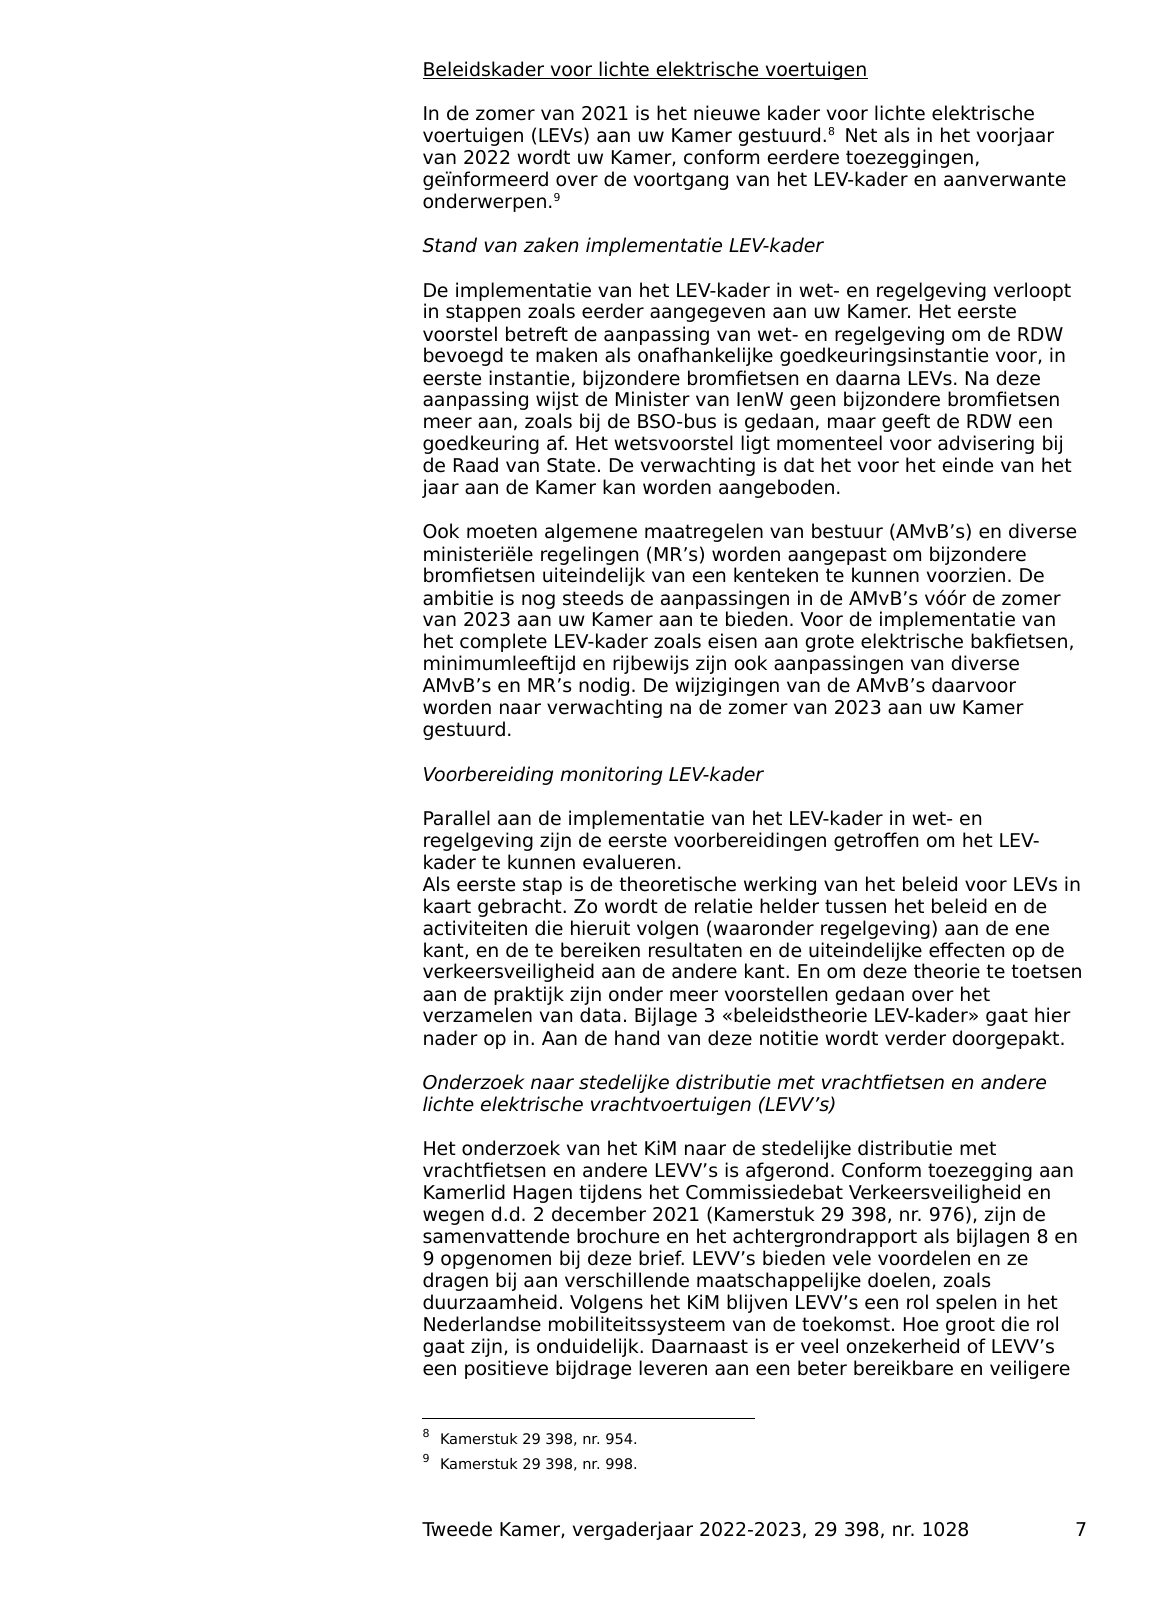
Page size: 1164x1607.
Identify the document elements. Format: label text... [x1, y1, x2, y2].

text Ook moeten algemene maatregelen van bestuur (AMvB’s) en diverse ministeriële regelingen (MR’s) worden aangepast om bijzondere bromfietsen uiteindelijk van een kenteken te kunnen voorzien. De ambitie is nog steeds de aanpassingen in de AMvB’s vóór de zomer van 2023 aan uw Kamer aan te bieden. Voor de implementatie van het complete LEV-kader zoals eisen aan grote elektrische bakfietsen, minimumleeftijd en rijbewijs zijn ook aanpassingen van diverse AMvB’s en MR’s nodig. De wijzigingen van de AMvB’s daarvoor worden naar verwachting na de zomer van 2023 aan uw Kamer gestuurd. [422, 521, 1087, 741]
subtitle Beleidskader voor lichte elektrische voertuigen [422, 59, 1087, 81]
text In de zomer van 2021 is het nieuwe kader voor lichte elektrische voertuigen (LEVs) aan uw Kamer gestuurd. Net als in het voorjaar van 2022 wordt uw Kamer, conform eerdere toezeggingen, geïnformeerd over de voortgang van het LEV-kader en aanverwante onderwerpen. [422, 103, 1087, 213]
text De implementatie van het LEV-kader in wet- en regelgeving verloopt in stappen zoals eerder aangegeven aan uw Kamer. Het eerste voorstel betreft de aanpassing van wet- en regelgeving om de RDW bevoegd te maken als onafhankelijke goedkeuringsinstantie voor, in eerste instantie, bijzondere bromfietsen en daarna LEVs. Na deze aanpassing wijst de Minister van IenW geen bijzondere bromfietsen meer aan, zoals bij de BSO-bus is gedaan, maar geeft de RDW een goedkeuring af. Het wetsvoorstel ligt momenteel voor advisering bij de Raad van State. De verwachting is dat het voor het einde van het jaar aan de Kamer kan worden aangeboden. [422, 279, 1087, 499]
text Het onderzoek van het KiM naar de stedelijke distributie met vrachtfietsen en andere LEVV’s is afgerond. Conform toezegging aan Kamerlid Hagen tijdens het Commissiedebat Verkeersveiligheid en wegen d.d. 2 december 2021 (Kamerstuk 29 398, nr. 976), zijn de samenvattende brochure en het achtergrondrapport als bijlagen 8 en 9 opgenomen bij deze brief. LEVV’s bieden vele voordelen en ze dragen bij aan verschillende maatschappelijke doelen, zoals duurzaamheid. Volgens het KiM blijven LEVV’s een rol spelen in het Nederlandse mobiliteitssysteem van de toekomst. Hoe groot die rol gaat zijn, is onduidelijk. Daarnaast is er veel onzekerheid of LEVV’s een positieve bijdrage leveren aan een beter bereikbare en veiligere [422, 1138, 1087, 1379]
subtitle Voorbereiding monitoring LEV-kader [422, 763, 1087, 785]
text Kamerstuk 29 398, nr. 998. [422, 1452, 1087, 1474]
text Kamerstuk 29 398, nr. 954. [422, 1427, 1087, 1449]
text Parallel aan de implementatie van het LEV-kader in wet- en regelgeving zijn de eerste voorbereidingen getroffen om het LEV-kader te kunnen evalueren. [422, 808, 1087, 873]
subtitle Stand van zaken implementatie LEV-kader [422, 235, 1087, 257]
text Als eerste stap is de theoretische werking van het beleid voor LEVs in kaart gebracht. Zo wordt de relatie helder tussen het beleid en de activiteiten die hieruit volgen (waaronder regelgeving) aan de ene kant, en de te bereiken resultaten en de uiteindelijke effecten op de verkeersveiligheid aan de andere kant. En om deze theorie te toetsen aan de praktijk zijn onder meer voorstellen gedaan over het verzamelen van data. Bijlage 3 «beleidstheorie LEV-kader» gaat hier nader op in. Aan de hand van deze notitie wordt verder doorgepakt. [422, 873, 1087, 1049]
subtitle Onderzoek naar stedelijke distributie met vrachtfietsen en andere lichte elektrische vrachtvoertuigen (LEVV’s) [422, 1072, 1087, 1116]
